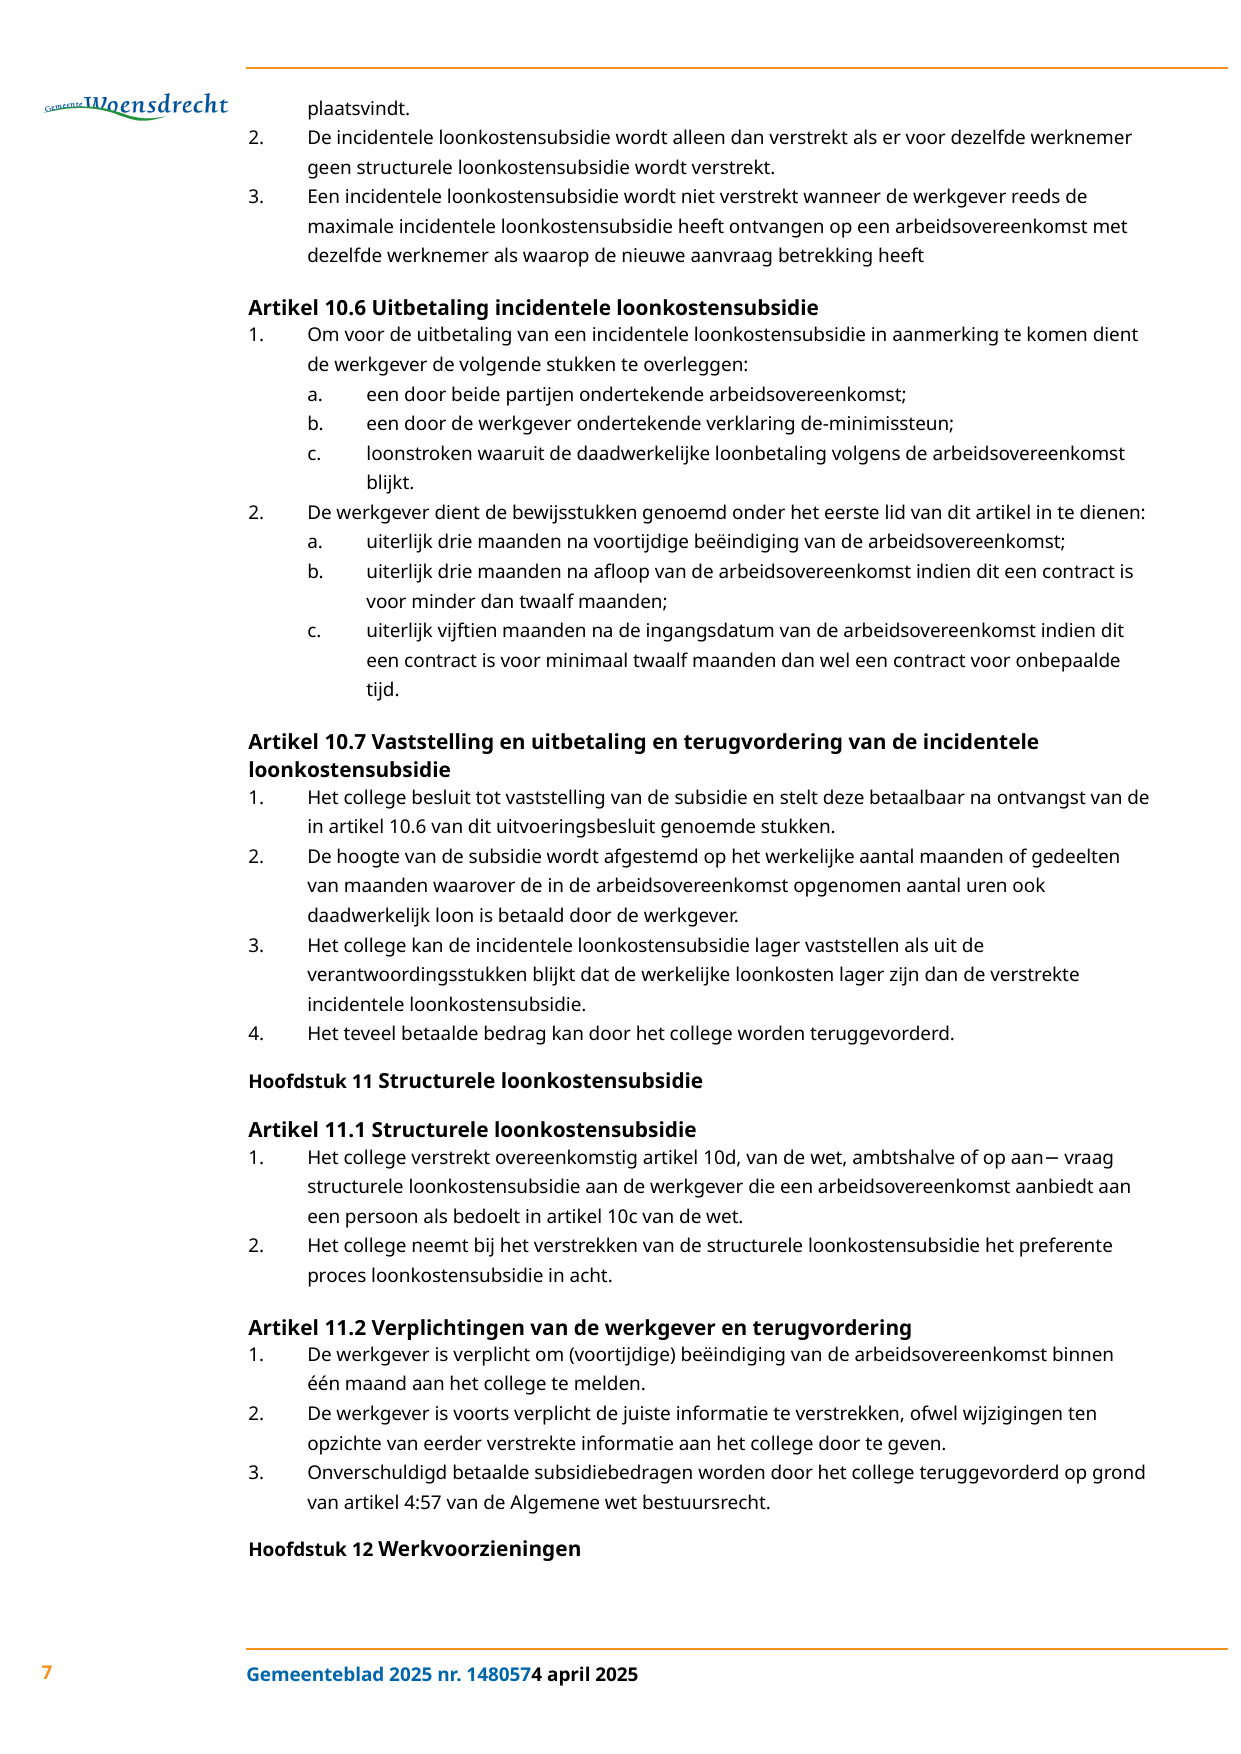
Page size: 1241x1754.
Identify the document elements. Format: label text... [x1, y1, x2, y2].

picture [41, 47, 231, 172]
list uiterlijk drie maanden na voortijdige beëindiging van de arbeidsovereenkomst; [307, 529, 1152, 554]
list Het college verstrekt overeenkomstig artikel 10d, van de wet, ambtshalve of op aan− vraag structurele loonkostensubsidie aan de werkgever die een arbeidsovereenkomst aanbiedt aan een persoon als bedoelt in artikel 10c van de wet. [248, 1144, 1152, 1229]
list De incidentele loonkostensubsidie wordt alleen dan verstrekt als er voor dezelfde werknemer geen structurele loonkostensubsidie wordt verstrekt. [248, 124, 1152, 180]
list Het college neemt bij het verstrekken van de structurele loonkostensubsidie het preferente proces loonkostensubsidie in acht. [248, 1233, 1152, 1288]
list Het teveel betaalde bedrag kan door het college worden teruggevorderd. [248, 1021, 1152, 1046]
text Hoofdstuk 11 Structurele loonkostensubsidie [248, 1066, 1152, 1094]
list Een incidentele loonkostensubsidie wordt niet verstrekt wanneer de werkgever reeds de maximale incidentele loonkostensubsidie heeft ontvangen op een arbeidsovereenkomst met dezelfde werknemer als waarop de nieuwe aanvraag betrekking heeft [248, 183, 1152, 268]
list plaatsvindt. [248, 95, 1152, 121]
list een door de werkgever ondertekende verklaring de-minimissteun; [307, 410, 1152, 436]
list uiterlijk vijftien maanden na de ingangsdatum van de arbeidsovereenkomst indien dit een contract is voor minimaal twaalf maanden dan wel een contract voor onbepaalde tijd. [307, 617, 1152, 702]
text Hoofdstuk 12 Werkvoorzieningen [248, 1534, 1152, 1563]
list Om voor de uitbetaling van een incidentele loonkostensubsidie in aanmerking te komen dient de werkgever de volgende stukken te overleggen: [248, 322, 1152, 377]
text Artikel 10.7 Vaststelling en uitbetaling en terugvordering van de incidentele loonkostensubsidie [248, 727, 1152, 784]
list uiterlijk drie maanden na afloop van de arbeidsovereenkomst indien dit een contract is voor minder dan twaalf maanden; [307, 558, 1152, 613]
list De werkgever dient de bewijsstukken genoemd onder het eerste lid van dit artikel in te dienen: [248, 499, 1152, 525]
text Artikel 11.2 Verplichtingen van de werkgever en terugvordering [248, 1313, 1152, 1341]
list een door beide partijen ondertekende arbeidsovereenkomst; [307, 381, 1152, 406]
list loonstroken waaruit de daadwerkelijke loonbetaling volgens de arbeidsovereenkomst blijkt. [307, 440, 1152, 495]
list De hoogte van de subsidie wordt afgestemd op het werkelijke aantal maanden of gedeelten van maanden waarover de in de arbeidsovereenkomst opgenomen aantal uren ook daadwerkelijk loon is betaald door de werkgever. [248, 843, 1152, 928]
list De werkgever is verplicht om (voortijdige) beëindiging van de arbeidsovereenkomst binnen één maand aan het college te melden. [248, 1341, 1152, 1396]
text Artikel 10.6 Uitbetaling incidentele loonkostensubsidie [248, 293, 1152, 322]
list Het college kan de incidentele loonkostensubsidie lager vaststellen als uit de verantwoordingsstukken blijkt dat de werkelijke loonkosten lager zijn dan de verstrekte incidentele loonkostensubsidie. [248, 932, 1152, 1017]
list Het college besluit tot vaststelling van de subsidie en stelt deze betaalbaar na ontvangst van de in artikel 10.6 van dit uitvoeringsbesluit genoemde stukken. [248, 784, 1152, 839]
list Onverschuldigd betaalde subsidiebedragen worden door het college teruggevorderd op grond van artikel 4:57 van de Algemene wet bestuursrecht. [248, 1459, 1152, 1515]
text Artikel 11.1 Structurele loonkostensubsidie [248, 1115, 1152, 1144]
list De werkgever is voorts verplicht de juiste informatie te verstrekken, ofwel wijzigingen ten opzichte van eerder verstrekte informatie aan het college door te geven. [248, 1400, 1152, 1456]
